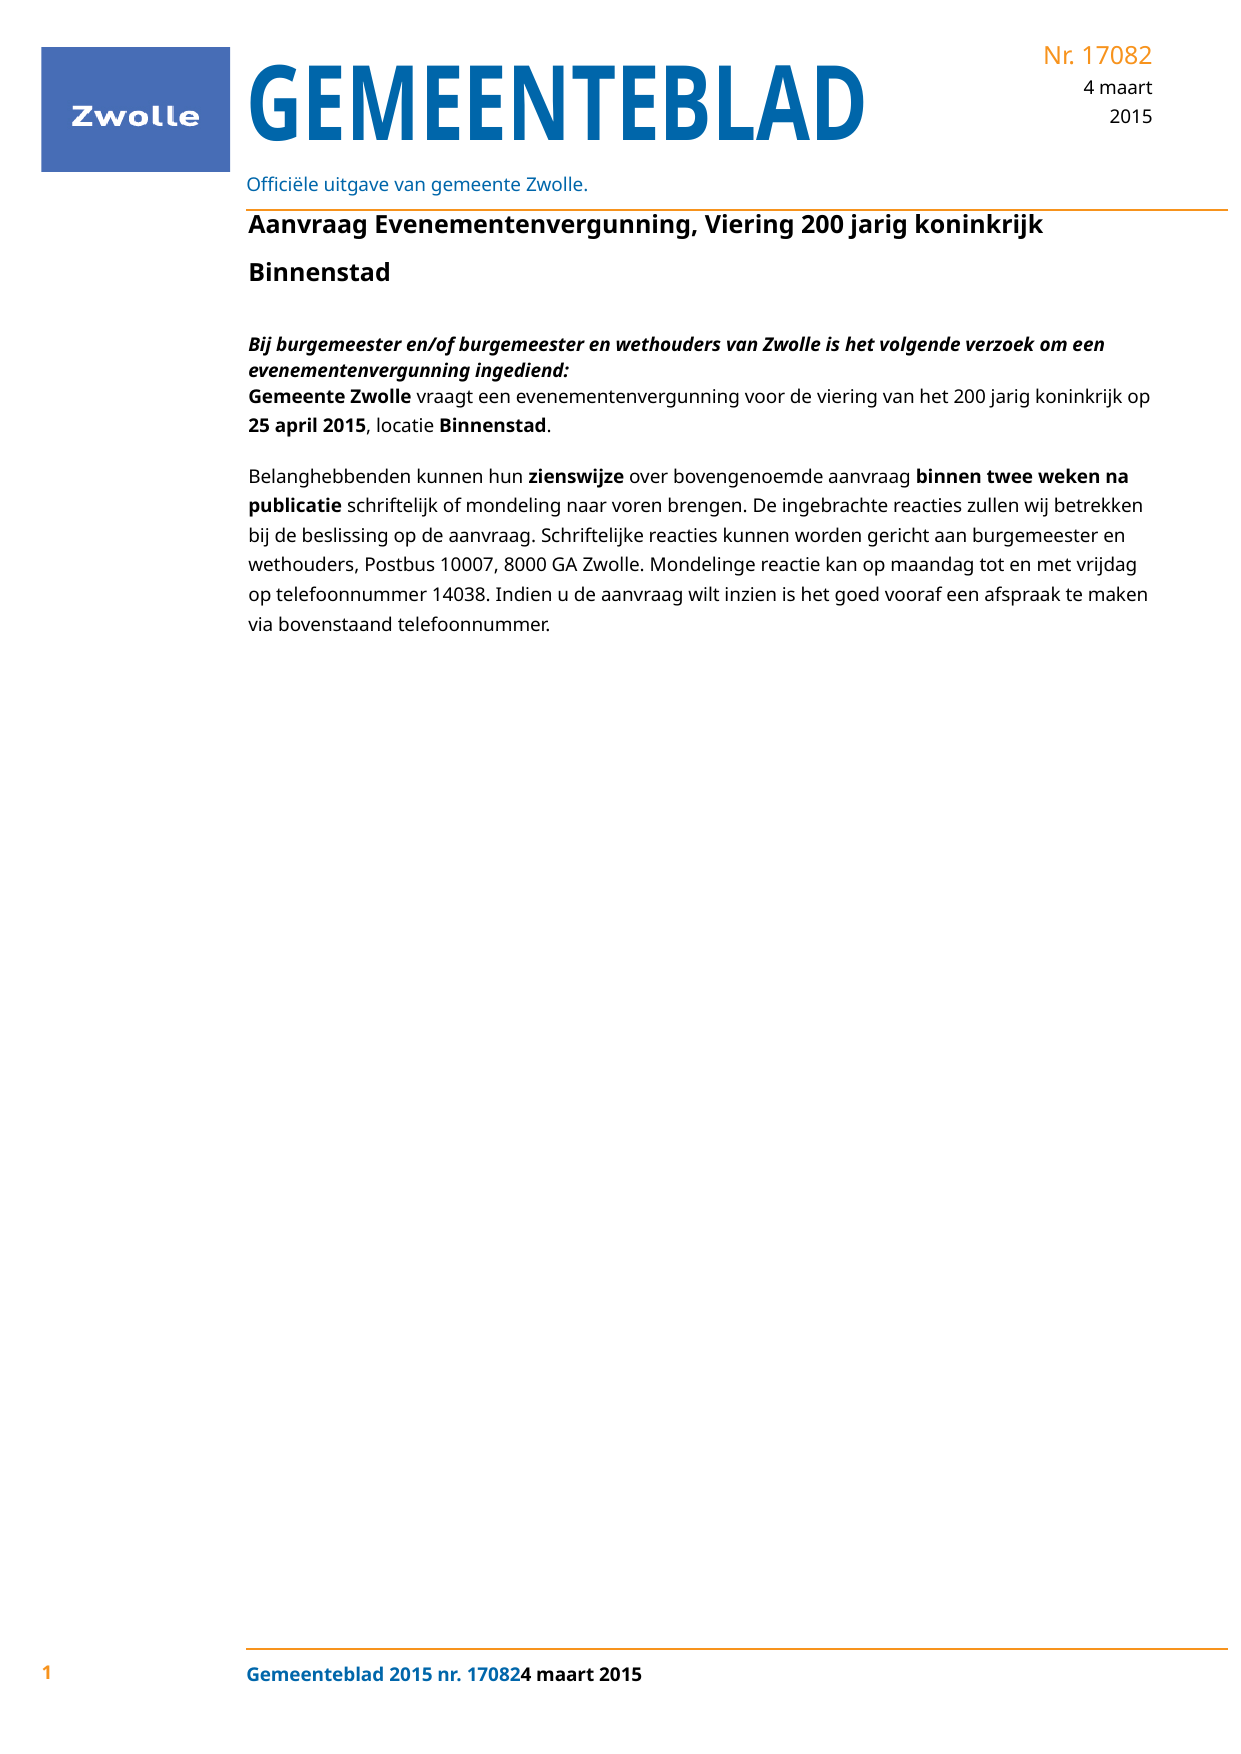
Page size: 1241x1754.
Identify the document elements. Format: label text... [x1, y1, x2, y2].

text Bij burgemeester en/of burgemeester en wethouders van Zwolle is het volgende verzoek om een evenementenvergunning ingediend: [248, 331, 1152, 383]
text Gemeente Zwolle vraagt een evenementenvergunning voor de viering van het 200 jarig koninkrijk op 25 april 2015, locatie Binnenstad. [248, 383, 1152, 438]
text Aanvraag Evenementenvergunning, Viering 200 jarig koninkrijk Binnenstad [248, 211, 1152, 288]
picture [41, 47, 231, 172]
text Belanghebbenden kunnen hun zienswijze over bovengenoemde aanvraag binnen twee weken na publicatie schriftelijk of mondeling naar voren brengen. De ingebrachte reacties zullen wij betrekken bij de beslissing op de aanvraag. Schriftelijke reacties kunnen worden gericht aan burgemeester en wethouders, Postbus 10007, 8000 GA Zwolle. Mondelinge reactie kan op maandag tot en met vrijdag op telefoonnummer 14038. Indien u de aanvraag wilt inzien is het goed vooraf een afspraak te maken via bovenstaand telefoonnummer. [248, 463, 1152, 637]
